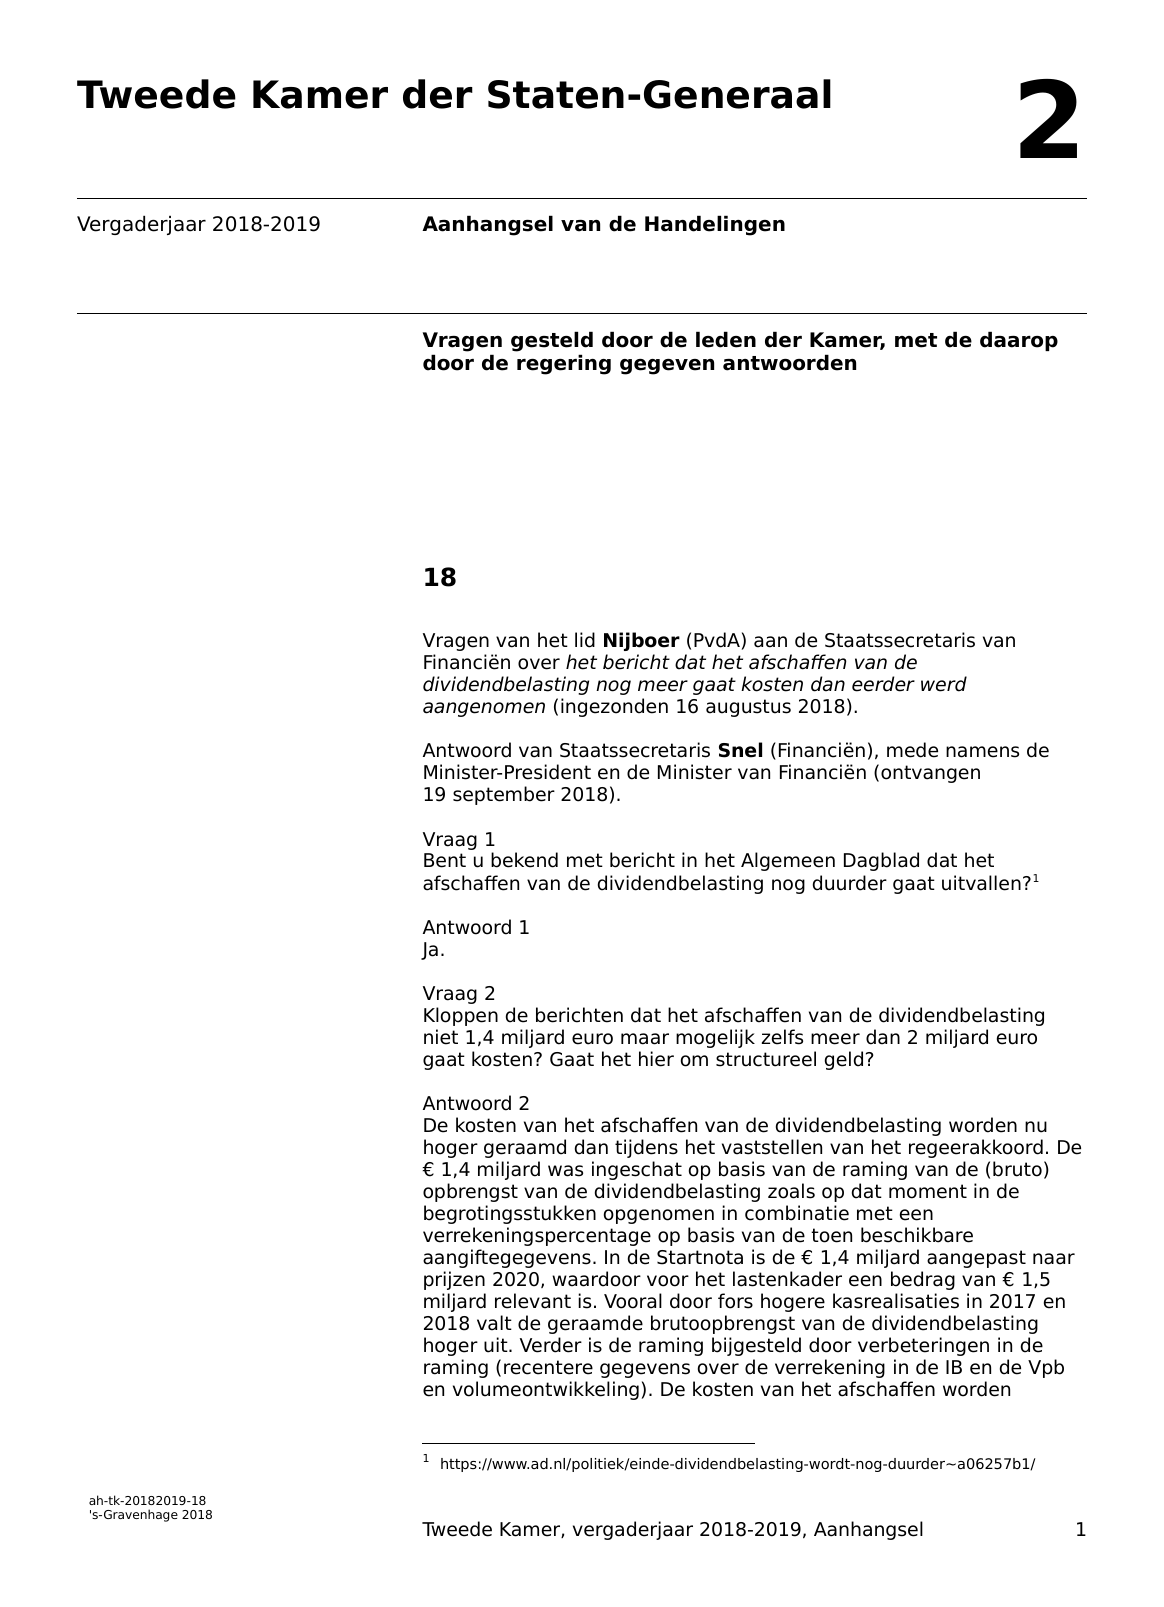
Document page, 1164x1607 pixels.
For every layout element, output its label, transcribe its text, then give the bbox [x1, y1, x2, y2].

text Vragen van het lid Nijboer (PvdA) aan de Staatssecretaris van Financiën over het bericht dat het afschaffen van de dividendbelasting nog meer gaat kosten dan eerder werd aangenomen (ingezonden 16 augustus 2018). [422, 630, 1087, 718]
text Antwoord van Staatssecretaris Snel (Financiën), mede namens de Minister-President en de Minister van Financiën (ontvangen 19 september 2018). [422, 740, 1087, 806]
text 's-Gravenhage 2018 [88, 1508, 323, 1522]
table_header 2 [886, 59, 1087, 198]
text https://www.ad.nl/politiek/einde-dividendbelasting-wordt-nog-duurder~a06257b1/ [422, 1452, 1087, 1474]
text 18 [422, 563, 1087, 592]
table_cell Aanhangsel van de Handelingen [422, 199, 1087, 313]
text Antwoord 2 [422, 1093, 1087, 1115]
text ah-tk-20182019-18 [88, 1494, 323, 1508]
table_cell Vergaderjaar 2018-2019 [77, 199, 422, 313]
text Vraag 1 [422, 828, 1087, 850]
table_header Tweede Kamer der Staten-Generaal [77, 59, 886, 198]
text De kosten van het afschaffen van de dividendbelasting worden nu hoger geraamd dan tijdens het vaststellen van het regeerakkoord. De € 1,4 miljard was ingeschat op basis van de raming van de (bruto) opbrengst van de dividendbelasting zoals op dat moment in de begrotingsstukken opgenomen in combinatie met een verrekeningspercentage op basis van de toen beschikbare aangiftegegevens. In de Startnota is de € 1,4 miljard aangepast naar prijzen 2020, waardoor voor het lastenkader een bedrag van € 1,5 miljard relevant is. Vooral door fors hogere kasrealisaties in 2017 en 2018 valt de geraamde brutoopbrengst van de dividendbelasting hoger uit. Verder is de raming bijgesteld door verbeteringen in de raming (recentere gegevens over de verrekening in de IB en de Vpb en volumeontwikkeling). De kosten van het afschaffen worden [422, 1115, 1087, 1401]
text Bent u bekend met bericht in het Algemeen Dagblad dat het afschaffen van de dividendbelasting nog duurder gaat uitvallen? [422, 850, 1087, 894]
text Ja. [422, 938, 1087, 961]
text Kloppen de berichten dat het afschaffen van de dividendbelasting niet 1,4 miljard euro maar mogelijk zelfs meer dan 2 miljard euro gaat kosten? Gaat het hier om structureel geld? [422, 1005, 1087, 1071]
table_cell Vragen gesteld door de leden der Kamer, met de daarop door de regering gegeven antwoorden [422, 314, 1087, 375]
text Antwoord 1 [422, 917, 1087, 938]
table_cell [77, 314, 422, 375]
text Vraag 2 [422, 983, 1087, 1005]
